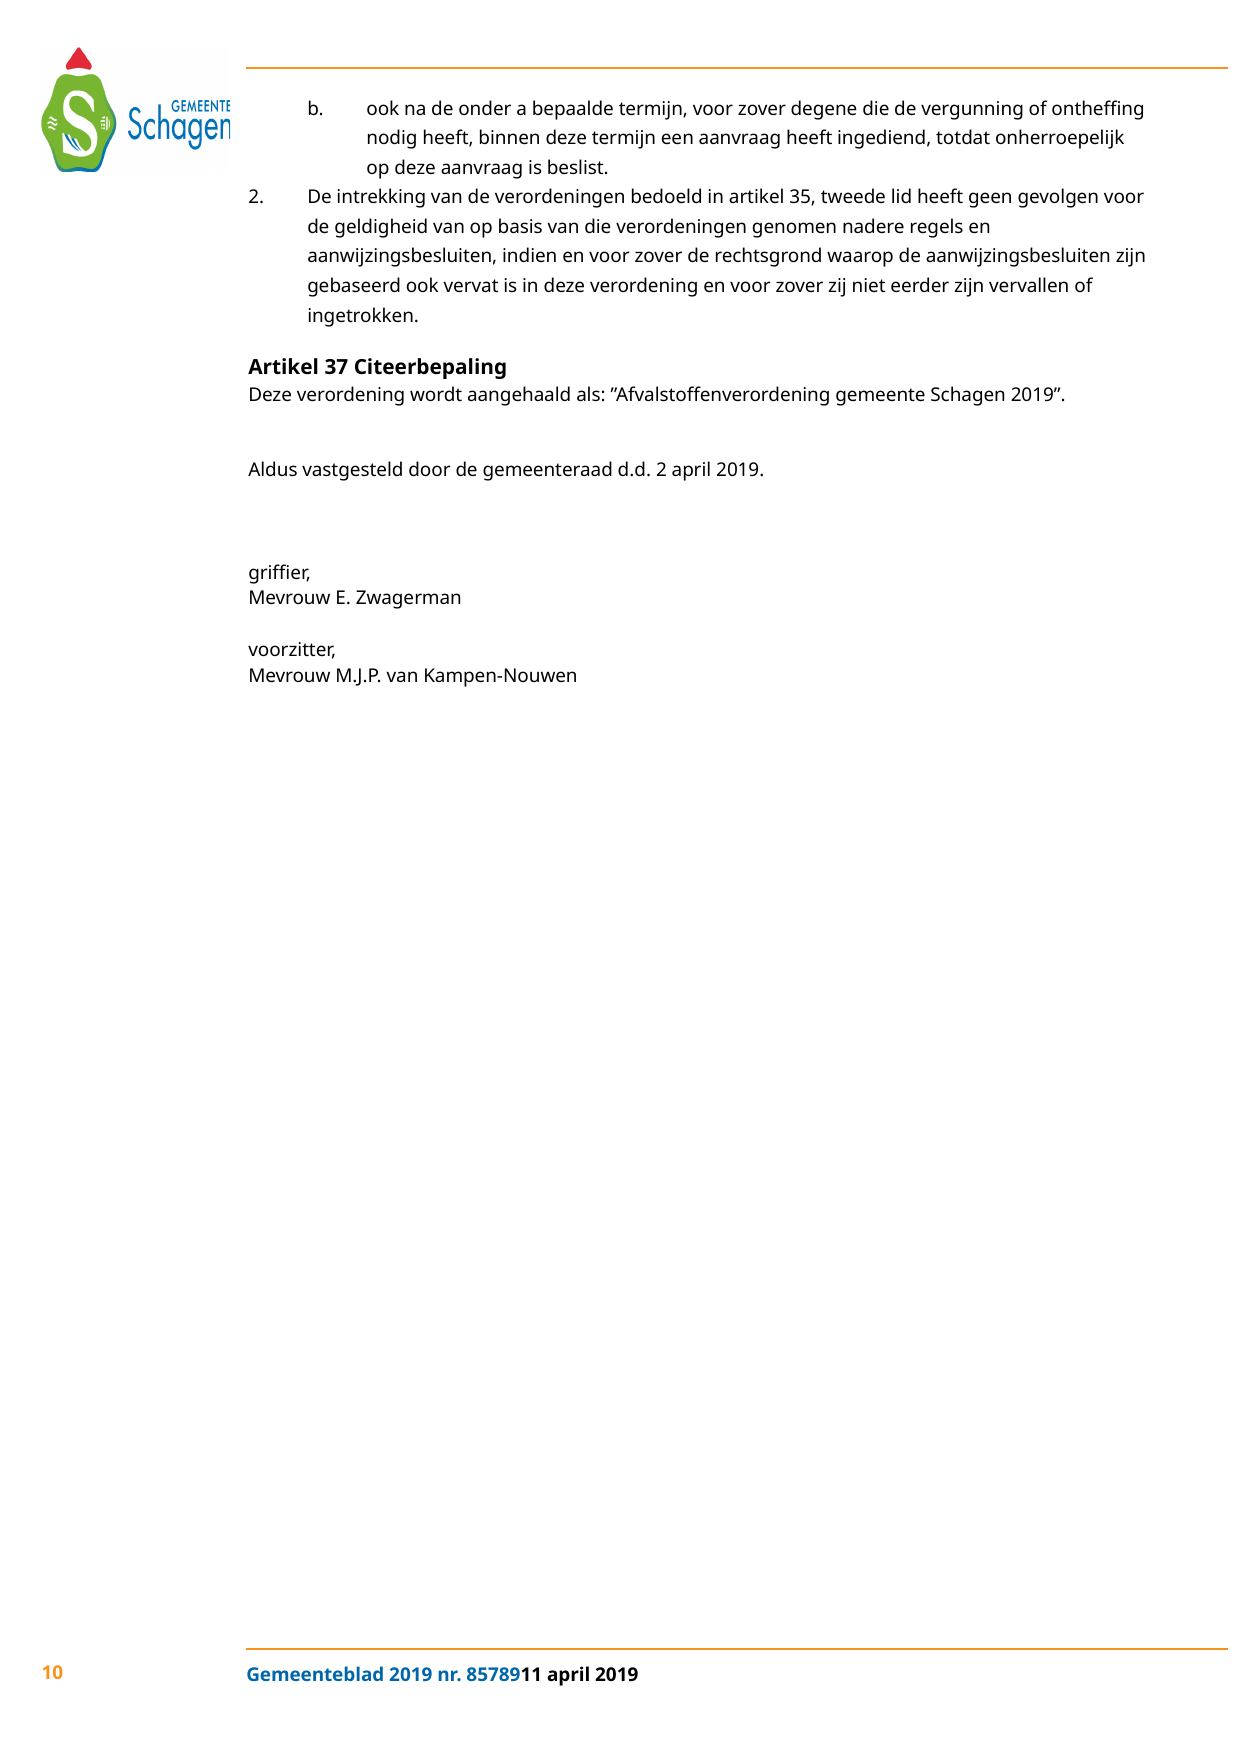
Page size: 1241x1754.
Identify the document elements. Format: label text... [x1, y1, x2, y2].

text Artikel 37 Citeerbepaling [248, 352, 1152, 381]
list ook na de onder a bepaalde termijn, voor zover degene die de vergunning of ontheffing nodig heeft, binnen deze termijn een aanvraag heeft ingediend, totdat onherroepelijk op deze aanvraag is beslist. [307, 95, 1152, 180]
text griffier, [248, 559, 1152, 584]
picture [41, 47, 231, 172]
text Aldus vastgesteld door de gemeenteraad d.d. 2 april 2019. [248, 456, 1152, 482]
text Mevrouw M.J.P. van Kampen-Nouwen [248, 662, 1152, 687]
list De intrekking van de verordeningen bedoeld in artikel 35, tweede lid heeft geen gevolgen voor de geldigheid van op basis van die verordeningen genomen nadere regels en aanwijzingsbesluiten, indien en voor zover de rechtsgrond waarop de aanwijzingsbesluiten zijn gebaseerd ook vervat is in deze verordening en voor zover zij niet eerder zijn vervallen of ingetrokken. [248, 183, 1152, 328]
text Deze verordening wordt aangehaald als: ”Afvalstoffenverordening gemeente Schagen 2019”. [248, 381, 1152, 406]
text voorzitter, [248, 636, 1152, 662]
text Mevrouw E. Zwagerman [248, 584, 1152, 610]
